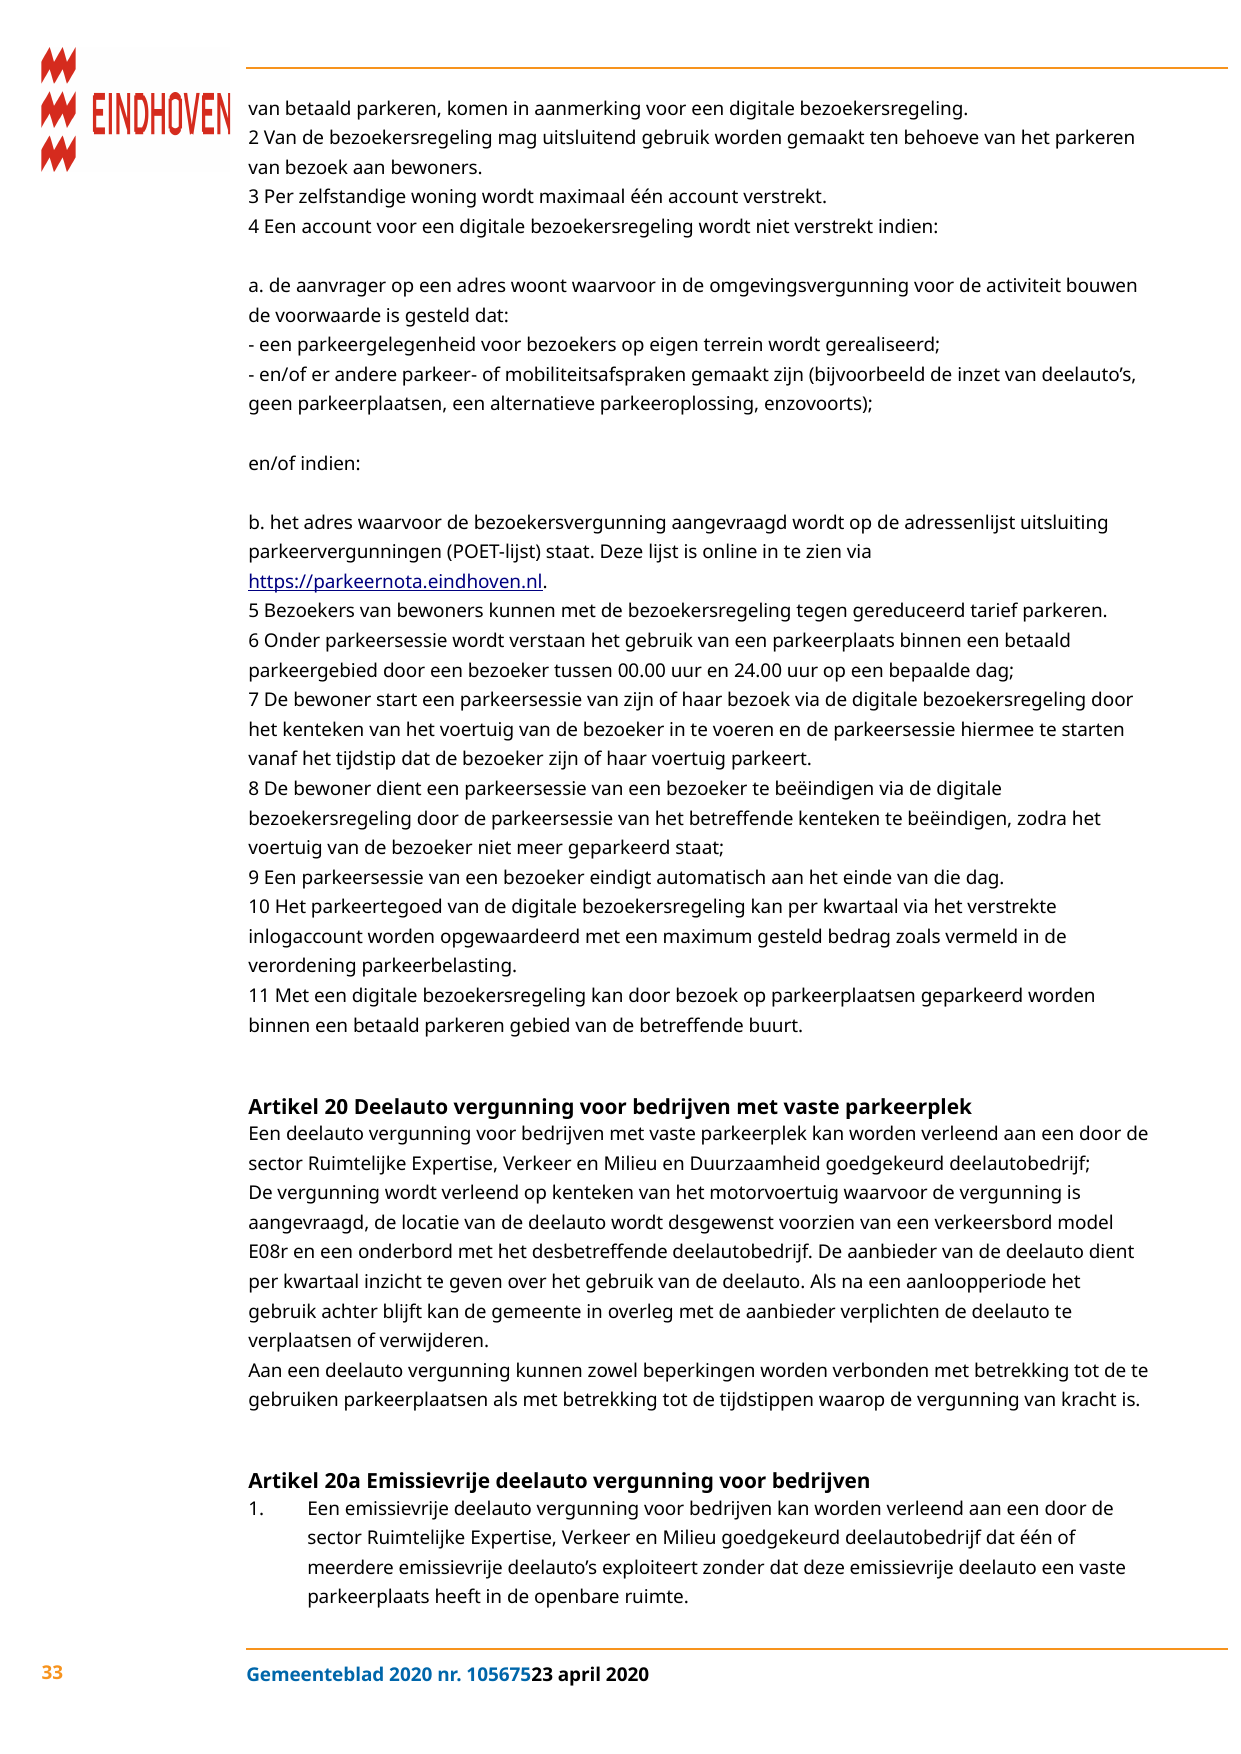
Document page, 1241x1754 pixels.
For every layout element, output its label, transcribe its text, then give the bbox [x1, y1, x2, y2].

list Een emissievrije deelauto vergunning voor bedrijven kan worden verleend aan een door de sector Ruimtelijke Expertise, Verkeer en Milieu goedgekeurd deelautobedrijf dat één of meerdere emissievrije deelauto’s exploiteert zonder dat deze emissievrije deelauto een vaste parkeerplaats heeft in de openbare ruimte. [248, 1495, 1152, 1609]
text 9 Een parkeersessie van een bezoeker eindigt automatisch aan het einde van die dag. [248, 864, 1152, 890]
text Aan een deelauto vergunning kunnen zowel beperkingen worden verbonden met betrekking tot de te gebruiken parkeerplaatsen als met betrekking tot de tijdstippen waarop de vergunning van kracht is. [248, 1357, 1152, 1412]
text Artikel 20 Deelauto vergunning voor bedrijven met vaste parkeerplek [248, 1092, 1152, 1120]
text 4 Een account voor een digitale bezoekersregeling wordt niet verstrekt indien: [248, 213, 1152, 239]
text 6 Onder parkeersessie wordt verstaan het gebruik van een parkeerplaats binnen een betaald parkeergebied door een bezoeker tussen 00.00 uur en 24.00 uur op een bepaalde dag; [248, 627, 1152, 683]
text a. de aanvrager op een adres woont waarvoor in de omgevingsvergunning voor de activiteit bouwen de voorwaarde is gesteld dat: [248, 272, 1152, 328]
text van betaald parkeren, komen in aanmerking voor een digitale bezoekersregeling. [248, 95, 1152, 121]
text De vergunning wordt verleend op kenteken van het motorvoertuig waarvoor de vergunning is aangevraagd, de locatie van de deelauto wordt desgewenst voorzien van een verkeersbord model E08r en een onderbord met het desbetreffende deelautobedrijf. De aanbieder van de deelauto dient per kwartaal inzicht te geven over het gebruik van de deelauto. Als na een aanloopperiode het gebruik achter blijft kan de gemeente in overleg met de aanbieder verplichten de deelauto te verplaatsen of verwijderen. [248, 1179, 1152, 1353]
text b. het adres waarvoor de bezoekersvergunning aangevraagd wordt op de adressenlijst uitsluiting parkeervergunningen (POET-lijst) staat. Deze lijst is online in te zien via https://parkeernota.eindhoven.nl. [248, 509, 1152, 594]
text Artikel 20a Emissievrije deelauto vergunning voor bedrijven [248, 1467, 1152, 1495]
text - een parkeergelegenheid voor bezoekers op eigen terrein wordt gerealiseerd; [248, 331, 1152, 357]
text 8 De bewoner dient een parkeersessie van een bezoeker te beëindigen via de digitale bezoekersregeling door de parkeersessie van het betreffende kenteken te beëindigen, zodra het voertuig van de bezoeker niet meer geparkeerd staat; [248, 775, 1152, 860]
text 5 Bezoekers van bewoners kunnen met de bezoekersregeling tegen gereduceerd tarief parkeren. [248, 598, 1152, 623]
text 7 De bewoner start een parkeersessie van zijn of haar bezoek via de digitale bezoekersregeling door het kenteken van het voertuig van de bezoeker in te voeren en de parkeersessie hiermee te starten vanaf het tijdstip dat de bezoeker zijn of haar voertuig parkeert. [248, 686, 1152, 771]
picture [41, 47, 231, 172]
text 11 Met een digitale bezoekersregeling kan door bezoek op parkeerplaatsen geparkeerd worden binnen een betaald parkeren gebied van de betreffende buurt. [248, 982, 1152, 1038]
text en/of indien: [248, 450, 1152, 476]
text Een deelauto vergunning voor bedrijven met vaste parkeerplek kan worden verleend aan een door de sector Ruimtelijke Expertise, Verkeer en Milieu en Duurzaamheid goedgekeurd deelautobedrijf; [248, 1120, 1152, 1176]
text - en/of er andere parkeer- of mobiliteitsafspraken gemaakt zijn (bijvoorbeeld de inzet van deelauto’s, geen parkeerplaatsen, een alternatieve parkeeroplossing, enzovoorts); [248, 361, 1152, 416]
text 10 Het parkeertegoed van de digitale bezoekersregeling kan per kwartaal via het verstrekte inlogaccount worden opgewaardeerd met een maximum gesteld bedrag zoals vermeld in de verordening parkeerbelasting. [248, 893, 1152, 978]
text 3 Per zelfstandige woning wordt maximaal één account verstrekt. [248, 183, 1152, 209]
text 2 Van de bezoekersregeling mag uitsluitend gebruik worden gemaakt ten behoeve van het parkeren van bezoek aan bewoners. [248, 124, 1152, 180]
